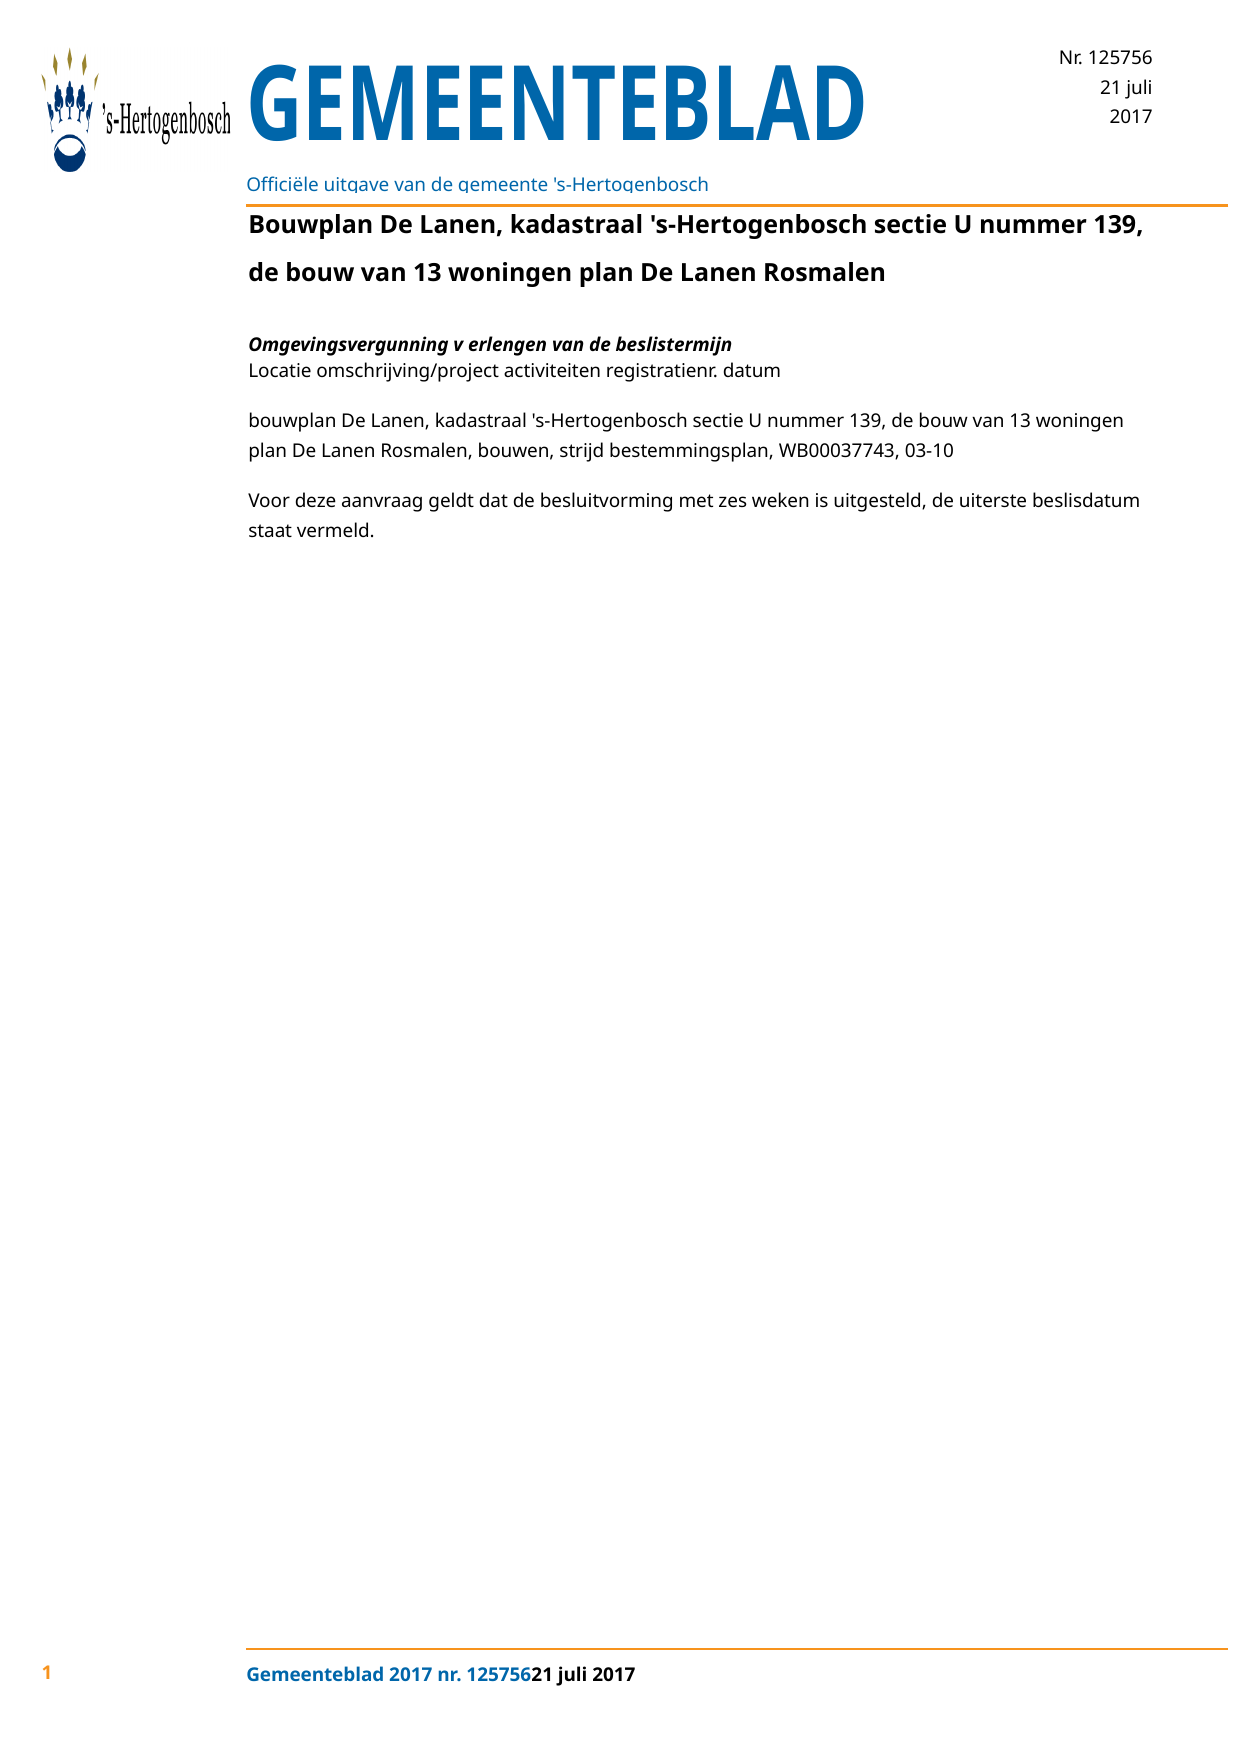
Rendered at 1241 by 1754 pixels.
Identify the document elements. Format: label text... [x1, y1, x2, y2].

text bouwplan De Lanen, kadastraal 's-Hertogenbosch sectie U nummer 139, de bouw van 13 woningen plan De Lanen Rosmalen, bouwen, strijd bestemmingsplan, WB00037743, 03-10 [248, 408, 1152, 463]
text Voor deze aanvraag geldt dat de besluitvorming met zes weken is uitgesteld, de uiterste beslisdatum staat vermeld. [248, 488, 1152, 543]
text Omgevingsvergunning v erlengen van de beslistermijn [248, 331, 1152, 357]
text Locatie omschrijving/project activiteiten registratienr. datum [248, 357, 1152, 383]
text Bouwplan De Lanen, kadastraal 's-Hertogenbosch sectie U nummer 139, de bouw van 13 woningen plan De Lanen Rosmalen [248, 207, 1152, 288]
picture [41, 47, 231, 172]
